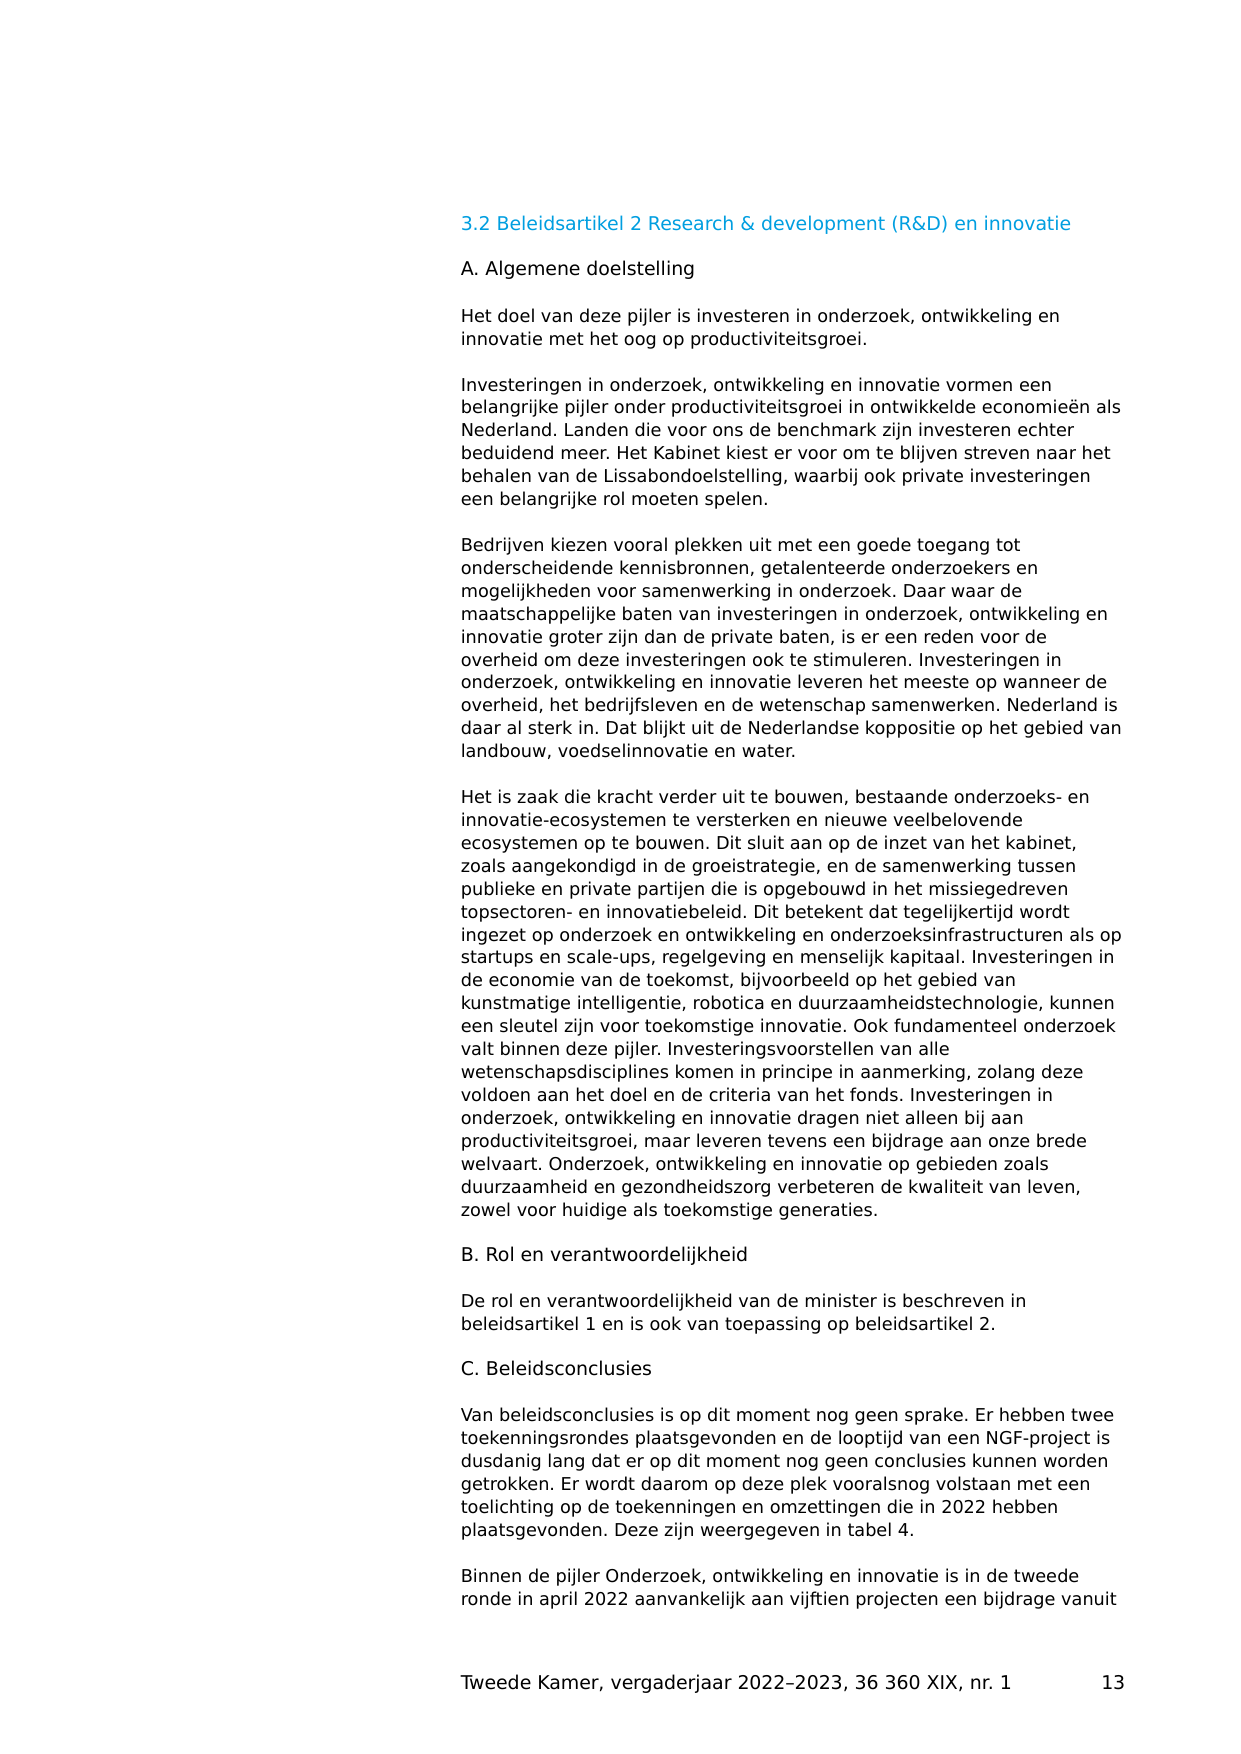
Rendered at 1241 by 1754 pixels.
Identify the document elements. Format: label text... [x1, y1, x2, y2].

title B. Rol en verantwoordelijkheid [461, 1243, 1125, 1266]
title A. Algemene doelstelling [461, 258, 1125, 280]
text De rol en verantwoordelijkheid van de minister is beschreven in beleidsartikel 1 en is ook van toepassing op beleidsartikel 2. [461, 1289, 1125, 1335]
text Het is zaak die kracht verder uit te bouwen, bestaande onderzoeks- en innovatie-ecosystemen te versterken en nieuwe veelbelovende ecosystemen op te bouwen. Dit sluit aan op de inzet van het kabinet, zoals aangekondigd in de groeistrategie, en de samenwerking tussen publieke en private partijen die is opgebouwd in het missiegedreven topsectoren- en innovatiebeleid. Dit betekent dat tegelijkertijd wordt ingezet op onderzoek en ontwikkeling en onderzoeksinfrastructuren als op startups en scale-ups, regelgeving en menselijk kapitaal. Investeringen in de economie van de toekomst, bijvoorbeeld op het gebied van kunstmatige intelligentie, robotica en duurzaamheidstechnologie, kunnen een sleutel zijn voor toekomstige innovatie. Ook fundamenteel onderzoek valt binnen deze pijler. Investeringsvoorstellen van alle wetenschapsdisciplines komen in principe in aanmerking, zolang deze voldoen aan het doel en de criteria van het fonds. Investeringen in onderzoek, ontwikkeling en innovatie dragen niet alleen bij aan productiviteitsgroei, maar leveren tevens een bijdrage aan onze brede welvaart. Onderzoek, ontwikkeling en innovatie op gebieden zoals duurzaamheid en gezondheidszorg verbeteren de kwaliteit van leven, zowel voor huidige als toekomstige generaties. [461, 785, 1125, 1221]
title C. Beleidsconclusies [461, 1358, 1125, 1380]
text Investeringen in onderzoek, ontwikkeling en innovatie vormen een belangrijke pijler onder productiviteitsgroei in ontwikkelde economieën als Nederland. Landen die voor ons de benchmark zijn investeren echter beduidend meer. Het Kabinet kiest er voor om te blijven streven naar het behalen van de Lissabondoelstelling, waarbij ook private investeringen een belangrijke rol moeten spelen. [461, 373, 1125, 510]
text Van beleidsconclusies is op dit moment nog geen sprake. Er hebben twee toekenningsrondes plaatsgevonden en de looptijd van een NGF-project is dusdanig lang dat er op dit moment nog geen conclusies kunnen worden getrokken. Er wordt daarom op deze plek vooralsnog volstaan met een toelichting op de toekenningen en omzettingen die in 2022 hebben plaatsgevonden. Deze zijn weergegeven in tabel 4. [461, 1403, 1125, 1541]
text Bedrijven kiezen vooral plekken uit met een goede toegang tot onderscheidende kennisbronnen, getalenteerde onderzoekers en mogelijkheden voor samenwerking in onderzoek. Daar waar de maatschappelijke baten van investeringen in onderzoek, ontwikkeling en innovatie groter zijn dan de private baten, is er een reden voor de overheid om deze investeringen ook te stimuleren. Investeringen in onderzoek, ontwikkeling en innovatie leveren het meeste op wanneer de overheid, het bedrijfsleven en de wetenschap samenwerken. Nederland is daar al sterk in. Dat blijkt uit de Nederlandse koppositie op het gebied van landbouw, voedselinnovatie en water. [461, 533, 1125, 762]
title 3.2 Beleidsartikel 2 Research & development (R&D) en innovatie [461, 213, 1125, 235]
text Binnen de pijler Onderzoek, ontwikkeling en innovatie is in de tweede ronde in april 2022 aanvankelijk aan vijftien projecten een bijdrage vanuit [461, 1564, 1125, 1610]
text Het doel van deze pijler is investeren in onderzoek, ontwikkeling en innovatie met het oog op productiviteitsgroei. [461, 304, 1125, 350]
